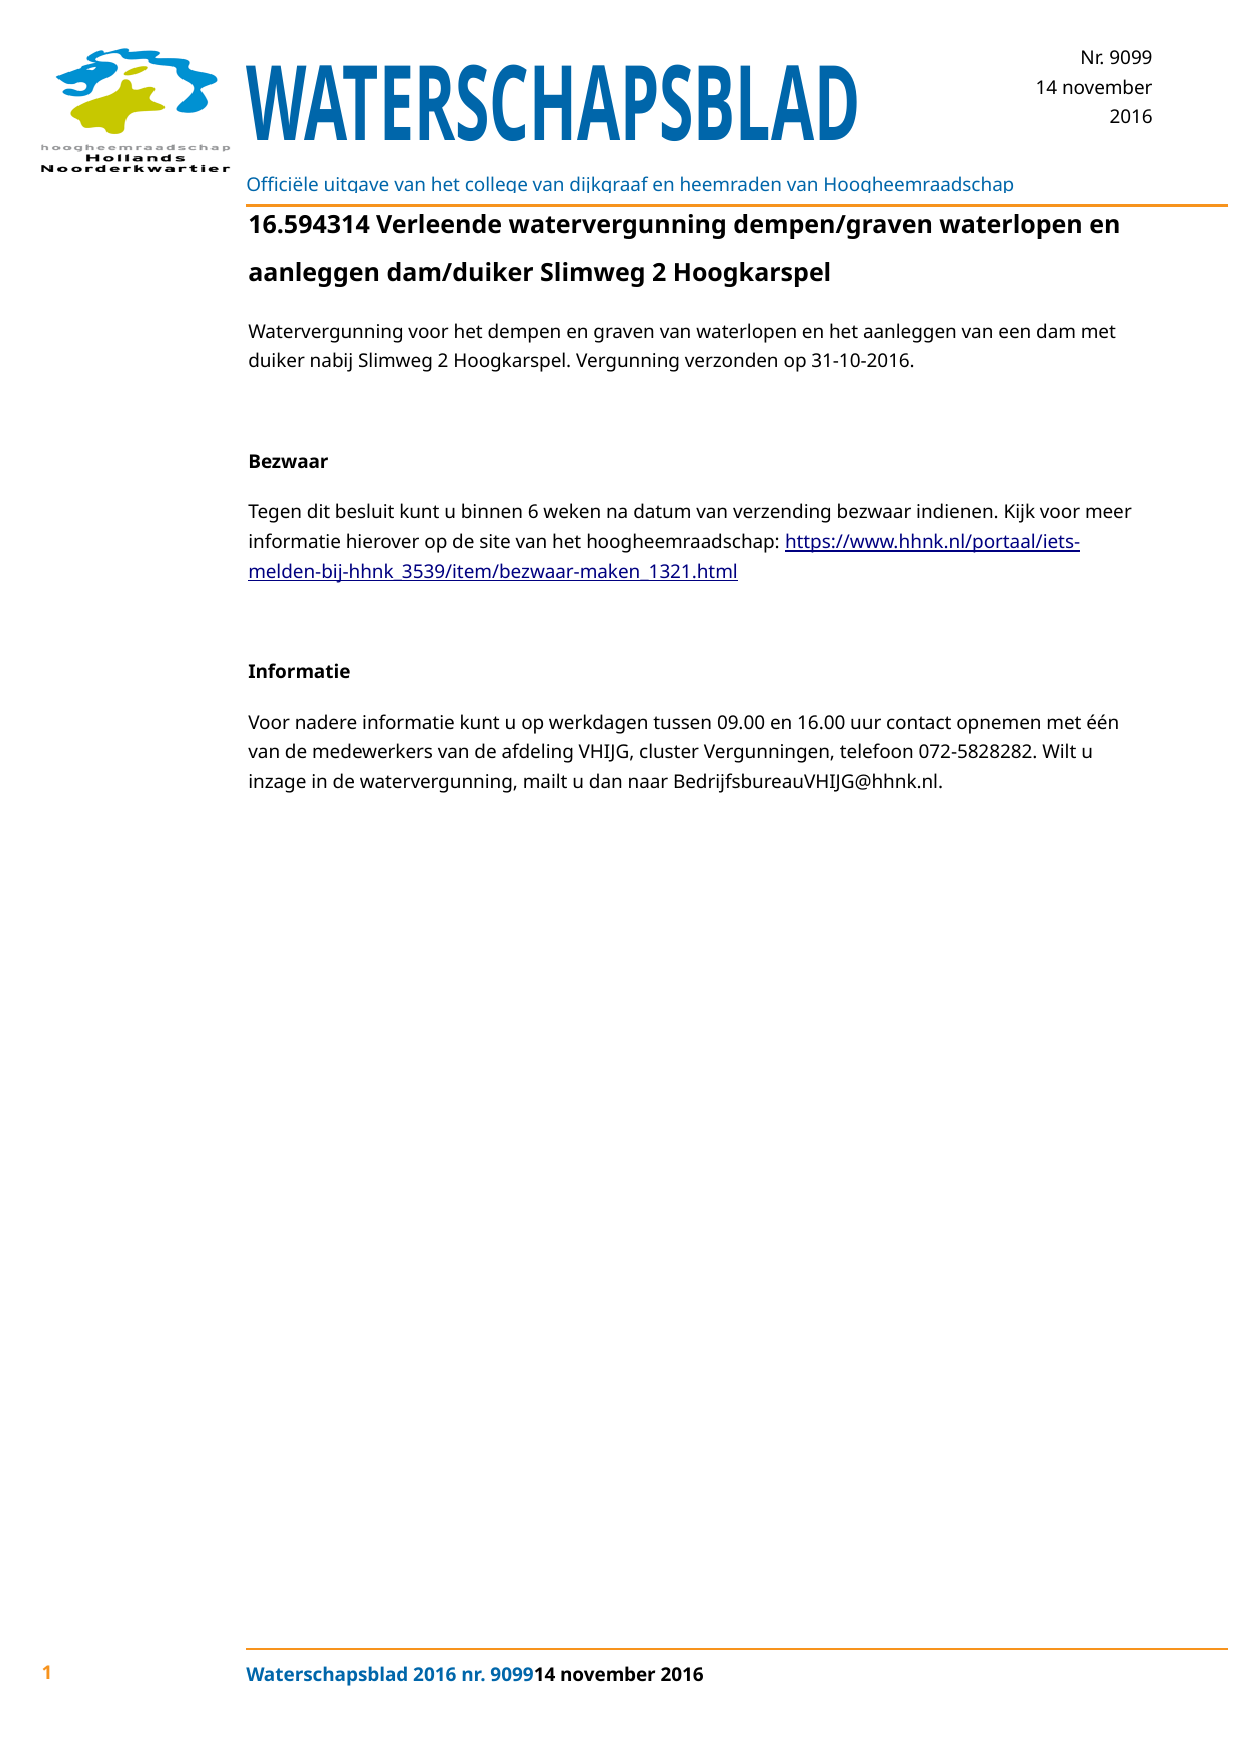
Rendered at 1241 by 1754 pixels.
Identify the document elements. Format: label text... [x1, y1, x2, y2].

text 16.594314 Verleende watervergunning dempen/graven waterlopen en aanleggen dam/duiker Slimweg 2 Hoogkarspel [248, 207, 1152, 288]
text Voor nadere informatie kunt u op werkdagen tussen 09.00 en 16.00 uur contact opnemen met één van de medewerkers van de afdeling VHIJG, cluster Vergunningen, telefoon 072-5828282. Wilt u inzage in de watervergunning, mailt u dan naar BedrijfsbureauVHIJG@hhnk.nl. [248, 709, 1152, 794]
text Bezwaar [248, 448, 1152, 474]
text Tegen dit besluit kunt u binnen 6 weken na datum van verzending bezwaar indienen. Kijk voor meer informatie hierover op de site van het hoogheemraadschap: https://www.hhnk.nl/portaal/iets-melden-bij-hhnk_3539/item/bezwaar-maken_1321.html [248, 499, 1152, 584]
picture [41, 47, 231, 172]
text Watervergunning voor het dempen en graven van waterlopen en het aanleggen van een dam met duiker nabij Slimweg 2 Hoogkarspel. Vergunning verzonden op 31-10-2016. [248, 318, 1152, 373]
text Informatie [248, 659, 1152, 684]
